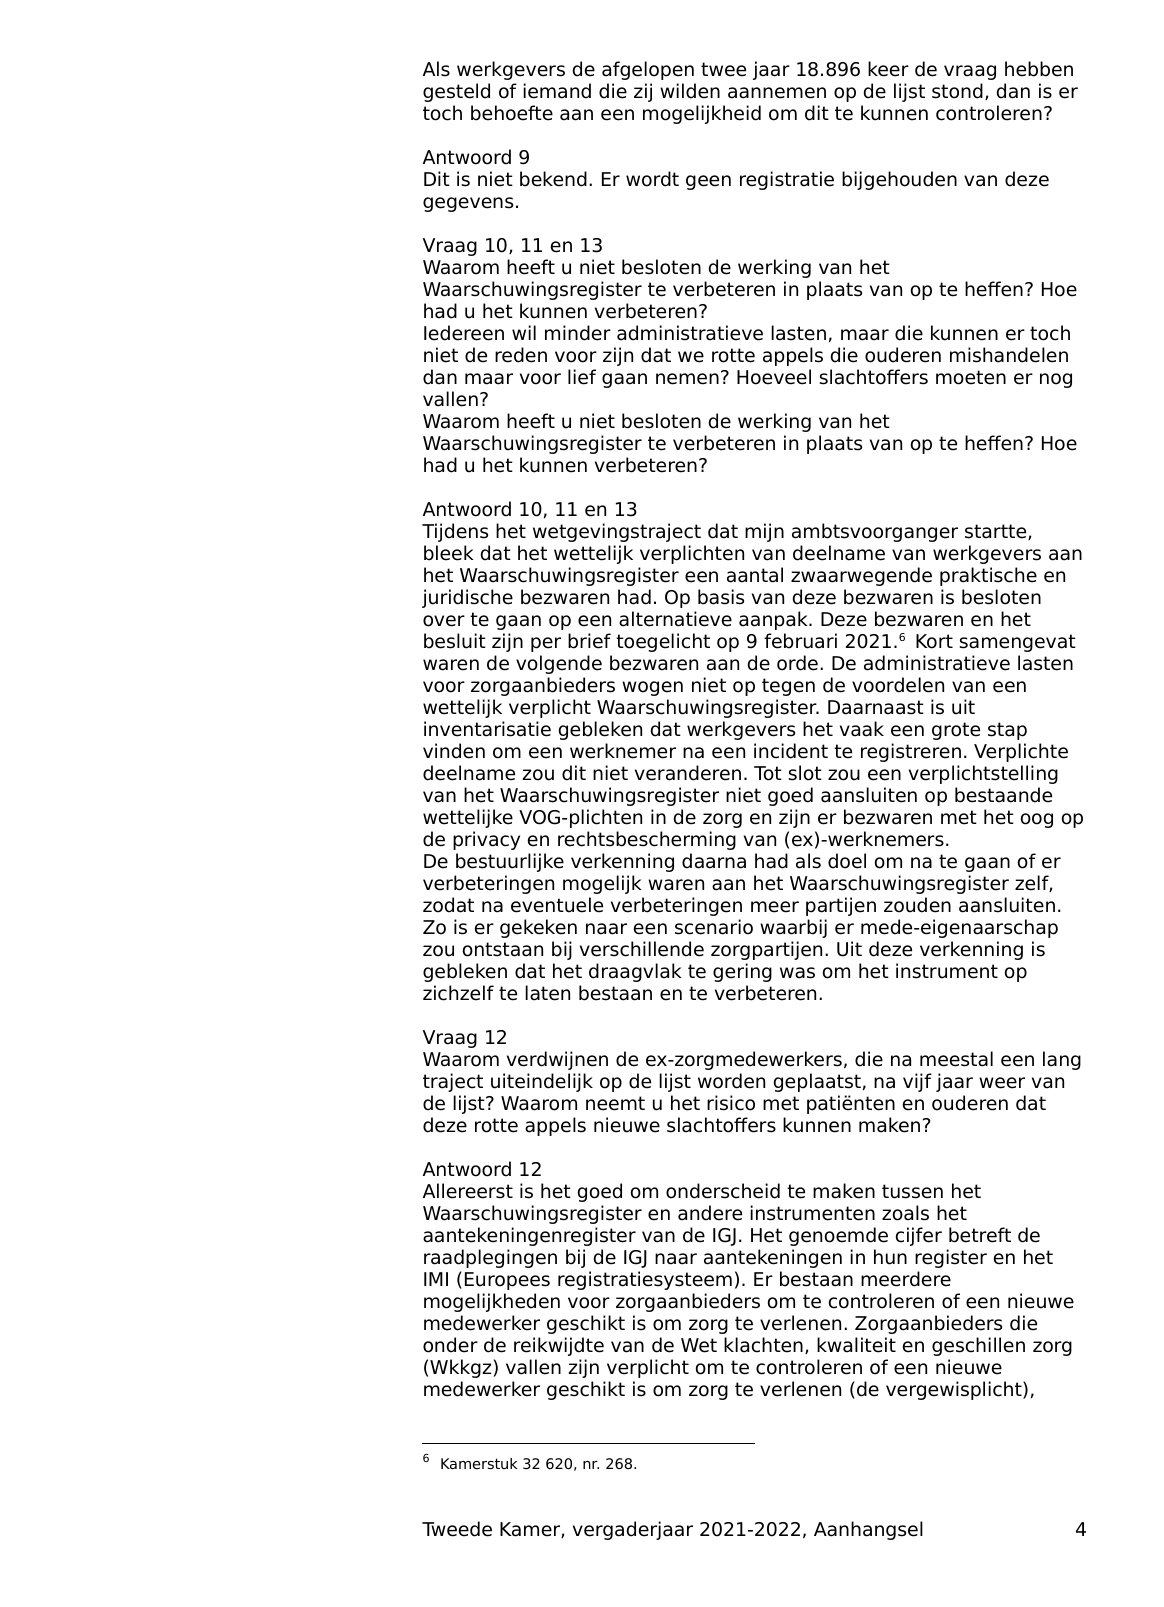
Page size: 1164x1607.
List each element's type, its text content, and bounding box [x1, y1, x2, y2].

text Antwoord 10, 11 en 13 [422, 499, 1087, 521]
text Als werkgevers de afgelopen twee jaar 18.896 keer de vraag hebben gesteld of iemand die zij wilden aannemen op de lijst stond, dan is er toch behoefte aan een mogelijkheid om dit te kunnen controleren? [422, 59, 1087, 125]
text Dit is niet bekend. Er wordt geen registratie bijgehouden van deze gegevens. [422, 169, 1087, 213]
text Allereerst is het goed om onderscheid te maken tussen het Waarschuwingsregister en andere instrumenten zoals het aantekeningenregister van de IGJ. Het genoemde cijfer betreft de raadplegingen bij de IGJ naar aantekeningen in hun register en het IMI (Europees registratiesysteem). Er bestaan meerdere mogelijkheden voor zorgaanbieders om te controleren of een nieuwe medewerker geschikt is om zorg te verlenen. Zorgaanbieders die onder de reikwijdte van de Wet klachten, kwaliteit en geschillen zorg (Wkkgz) vallen zijn verplicht om te controleren of een nieuwe medewerker geschikt is om zorg te verlenen (de vergewisplicht), [422, 1181, 1087, 1401]
text Waarom verdwijnen de ex-zorgmedewerkers, die na meestal een lang traject uiteindelijk op de lijst worden geplaatst, na vijf jaar weer van de lijst? Waarom neemt u het risico met patiënten en ouderen dat deze rotte appels nieuwe slachtoffers kunnen maken? [422, 1049, 1087, 1137]
text Waarom heeft u niet besloten de werking van het Waarschuwingsregister te verbeteren in plaats van op te heffen? Hoe had u het kunnen verbeteren? [422, 257, 1087, 323]
text Iedereen wil minder administratieve lasten, maar die kunnen er toch niet de reden voor zijn dat we rotte appels die ouderen mishandelen dan maar voor lief gaan nemen? Hoeveel slachtoffers moeten er nog vallen? [422, 323, 1087, 411]
text Tijdens het wetgevingstraject dat mijn ambtsvoorganger startte, bleek dat het wettelijk verplichten van deelname van werkgevers aan het Waarschuwingsregister een aantal zwaarwegende praktische en juridische bezwaren had. Op basis van deze bezwaren is besloten over te gaan op een alternatieve aanpak. Deze bezwaren en het besluit zijn per brief toegelicht op 9 februari 2021. Kort samengevat waren de volgende bezwaren aan de orde. De administratieve lasten voor zorgaanbieders wogen niet op tegen de voordelen van een wettelijk verplicht Waarschuwingsregister. Daarnaast is uit inventarisatie gebleken dat werkgevers het vaak een grote stap vinden om een werknemer na een incident te registreren. Verplichte deelname zou dit niet veranderen. Tot slot zou een verplichtstelling van het Waarschuwingsregister niet goed aansluiten op bestaande wettelijke VOG-plichten in de zorg en zijn er bezwaren met het oog op de privacy en rechtsbescherming van (ex)-werknemers. [422, 521, 1087, 851]
text Antwoord 12 [422, 1159, 1087, 1181]
text Waarom heeft u niet besloten de werking van het Waarschuwingsregister te verbeteren in plaats van op te heffen? Hoe had u het kunnen verbeteren? [422, 411, 1087, 477]
text Vraag 12 [422, 1027, 1087, 1049]
text Antwoord 9 [422, 147, 1087, 169]
text De bestuurlijke verkenning daarna had als doel om na te gaan of er verbeteringen mogelijk waren aan het Waarschuwingsregister zelf, zodat na eventuele verbeteringen meer partijen zouden aansluiten. Zo is er gekeken naar een scenario waarbij er mede-eigenaarschap zou ontstaan bij verschillende zorgpartijen. Uit deze verkenning is gebleken dat het draagvlak te gering was om het instrument op zichzelf te laten bestaan en te verbeteren. [422, 851, 1087, 1005]
text Kamerstuk 32 620, nr. 268. [422, 1452, 1087, 1474]
text Vraag 10, 11 en 13 [422, 235, 1087, 257]
